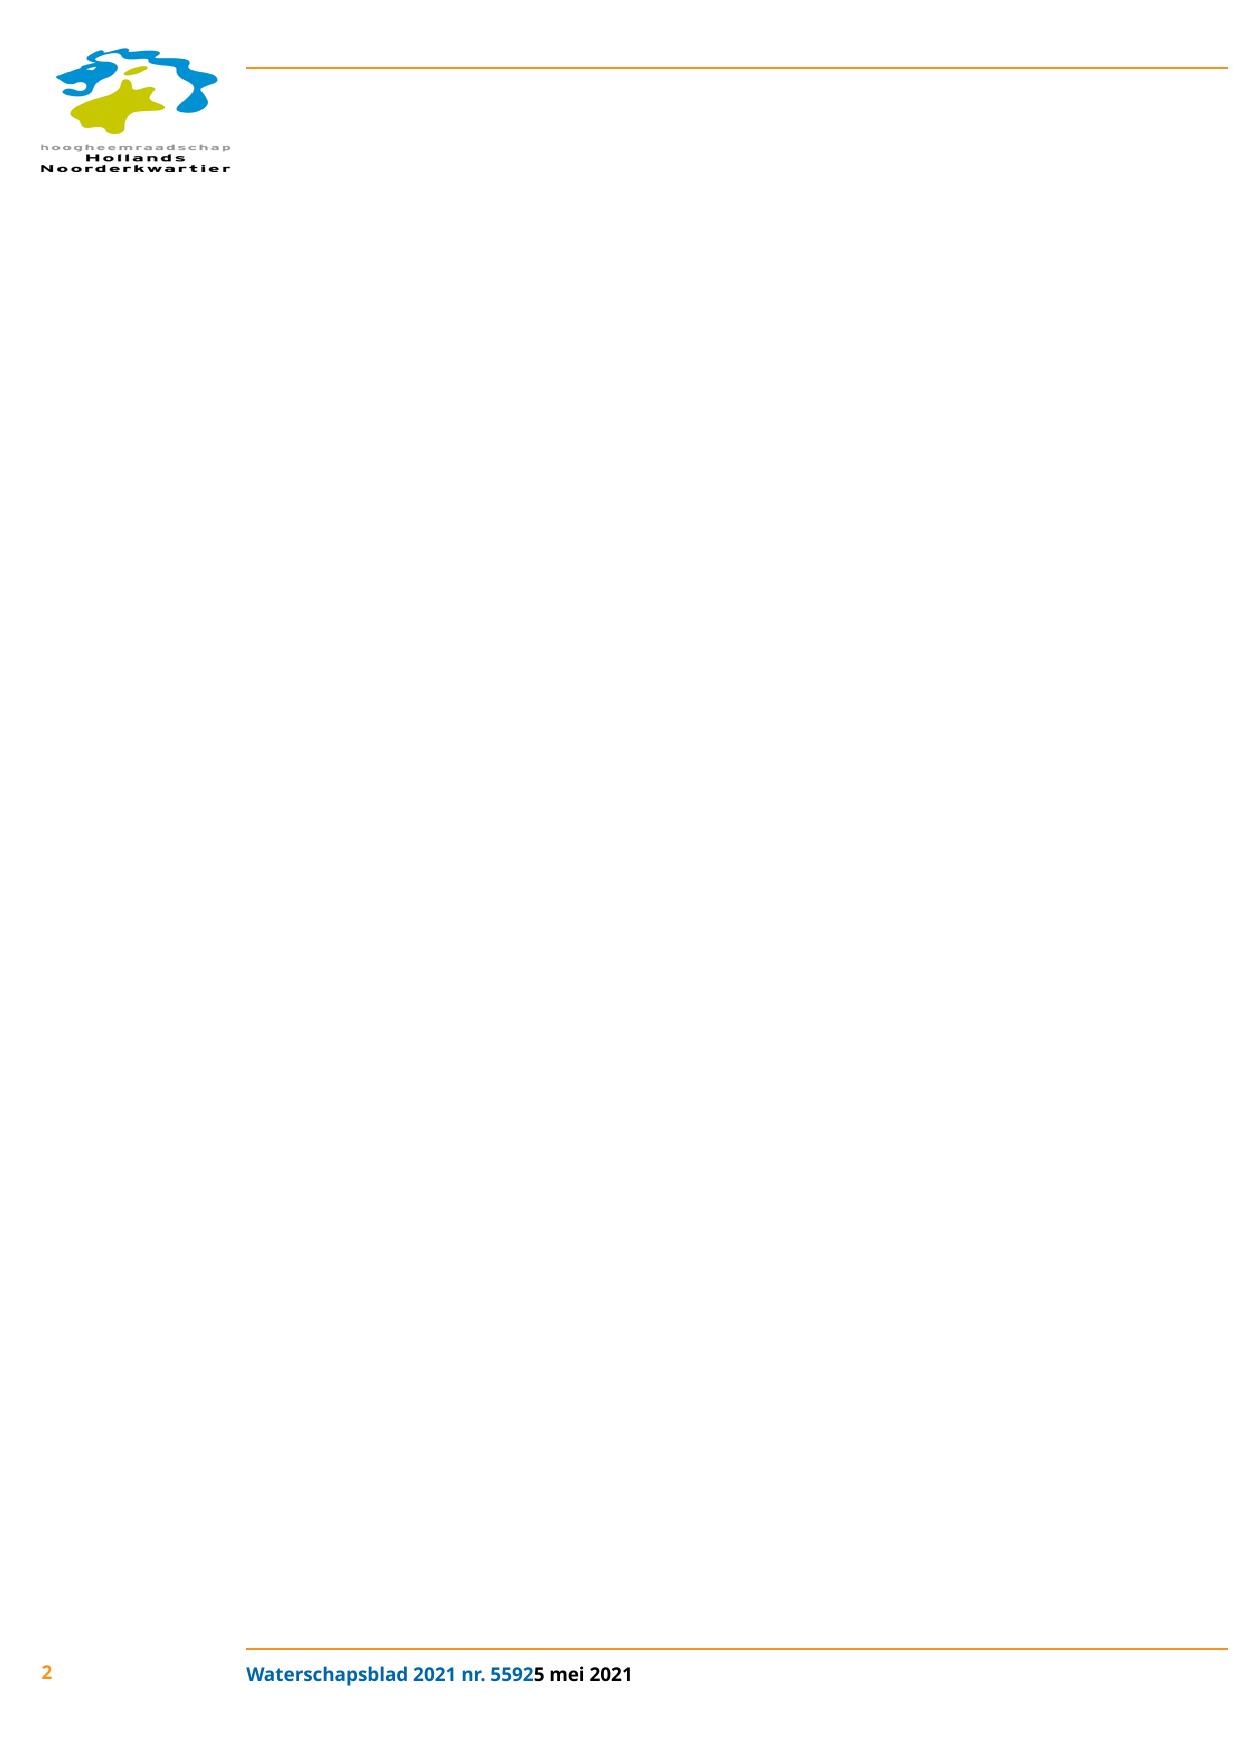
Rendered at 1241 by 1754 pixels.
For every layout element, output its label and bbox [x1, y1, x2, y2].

picture [41, 47, 231, 172]
